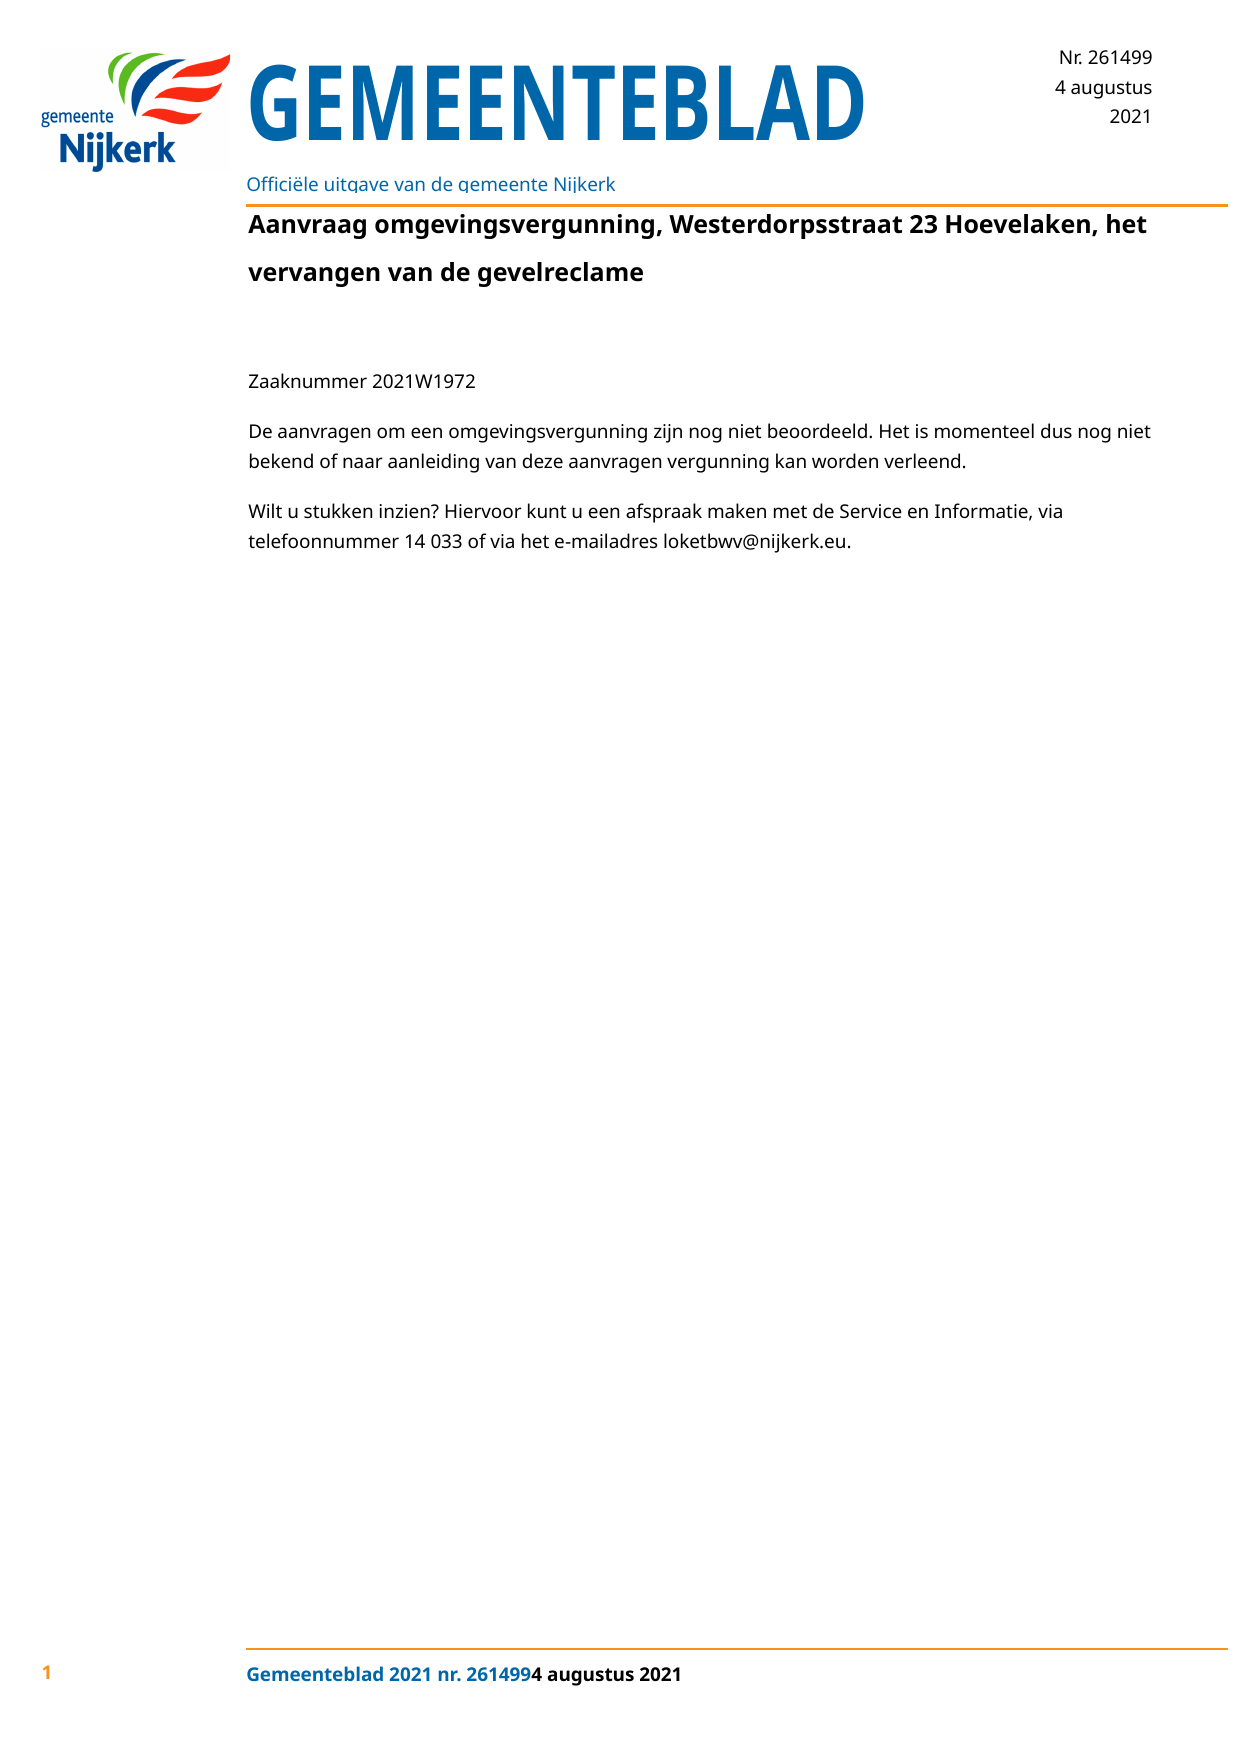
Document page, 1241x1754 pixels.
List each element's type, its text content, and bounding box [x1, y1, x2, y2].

text De aanvragen om een omgevingsvergunning zijn nog niet beoordeeld. Het is momenteel dus nog niet bekend of naar aanleiding van deze aanvragen vergunning kan worden verleend. [248, 419, 1152, 474]
picture [41, 47, 231, 172]
text Zaaknummer 2021W1972 [248, 368, 1152, 394]
text Wilt u stukken inzien? Hiervoor kunt u een afspraak maken met de Service en Informatie, via telefoonnummer 14 033 of via het e-mailadres loketbwv@nijkerk.eu. [248, 499, 1152, 554]
text Aanvraag omgevingsvergunning, Westerdorpsstraat 23 Hoevelaken, het vervangen van de gevelreclame [248, 207, 1152, 288]
